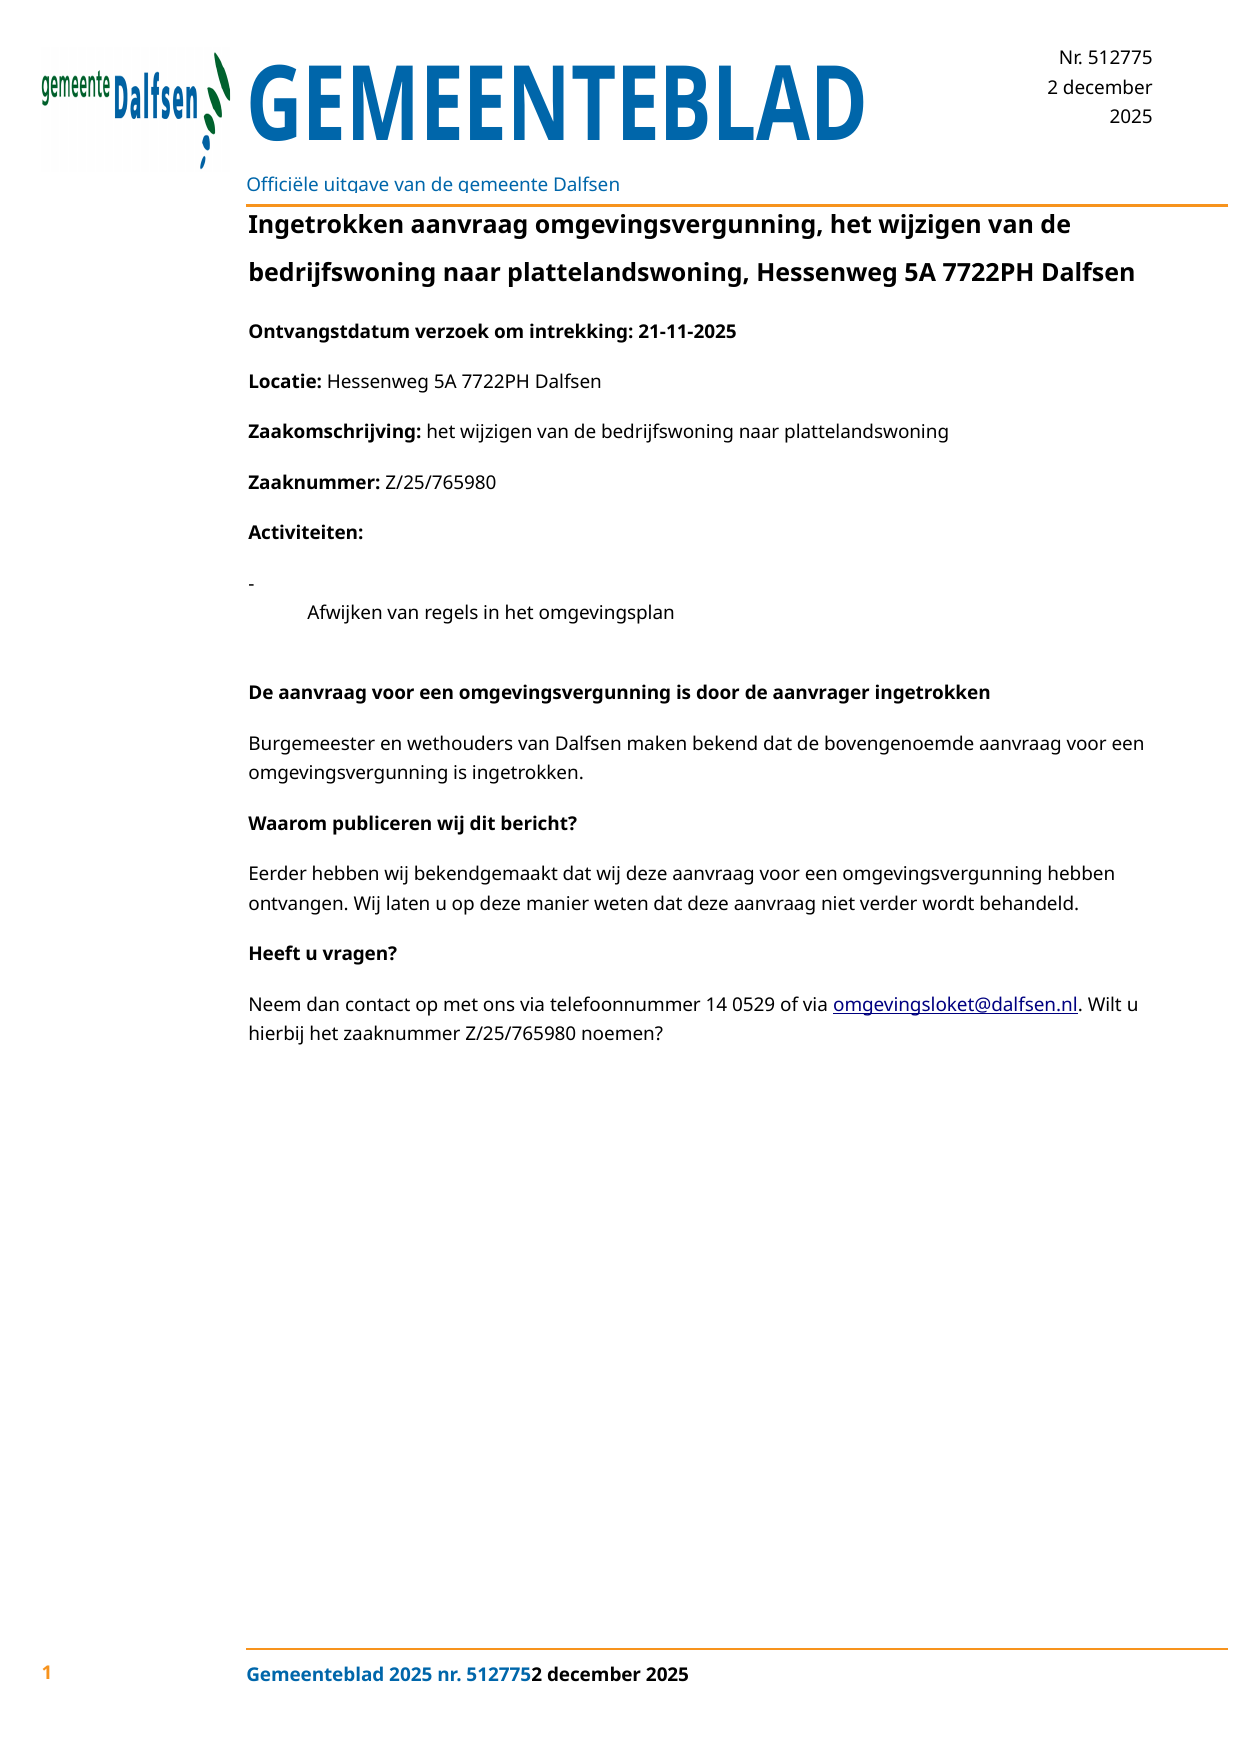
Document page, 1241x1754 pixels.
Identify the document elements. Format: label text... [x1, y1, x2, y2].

text Neem dan contact op met ons via telefoonnummer 14 0529 of via omgevingsloket@dalfsen.nl. Wilt u hierbij het zaaknummer Z/25/765980 noemen? [248, 991, 1152, 1046]
text Activiteiten: [248, 519, 1152, 545]
text Eerder hebben wij bekendgemaakt dat wij deze aanvraag voor een omgevingsvergunning hebben ontvangen. Wij laten u op deze manier weten dat deze aanvraag niet verder wordt behandeld. [248, 860, 1152, 916]
list Afwijken van regels in het omgevingsplan [248, 599, 1152, 625]
text Ontvangstdatum verzoek om intrekking: 21-11-2025 [248, 318, 1152, 344]
picture [41, 47, 231, 172]
text Zaaknummer: Z/25/765980 [248, 469, 1152, 495]
text Burgemeester en wethouders van Dalfsen maken bekend dat de bovengenoemde aanvraag voor een omgevingsvergunning is ingetrokken. [248, 730, 1152, 785]
text Ingetrokken aanvraag omgevingsvergunning, het wijzigen van de bedrijfswoning naar plattelandswoning, Hessenweg 5A 7722PH Dalfsen [248, 207, 1152, 288]
text Locatie: Hessenweg 5A 7722PH Dalfsen [248, 368, 1152, 394]
text De aanvraag voor een omgevingsvergunning is door de aanvrager ingetrokken [248, 679, 1152, 705]
text Heeft u vragen? [248, 940, 1152, 966]
text Waarom publiceren wij dit bericht? [248, 810, 1152, 836]
text Zaakomschrijving: het wijzigen van de bedrijfswoning naar plattelandswoning [248, 419, 1152, 444]
